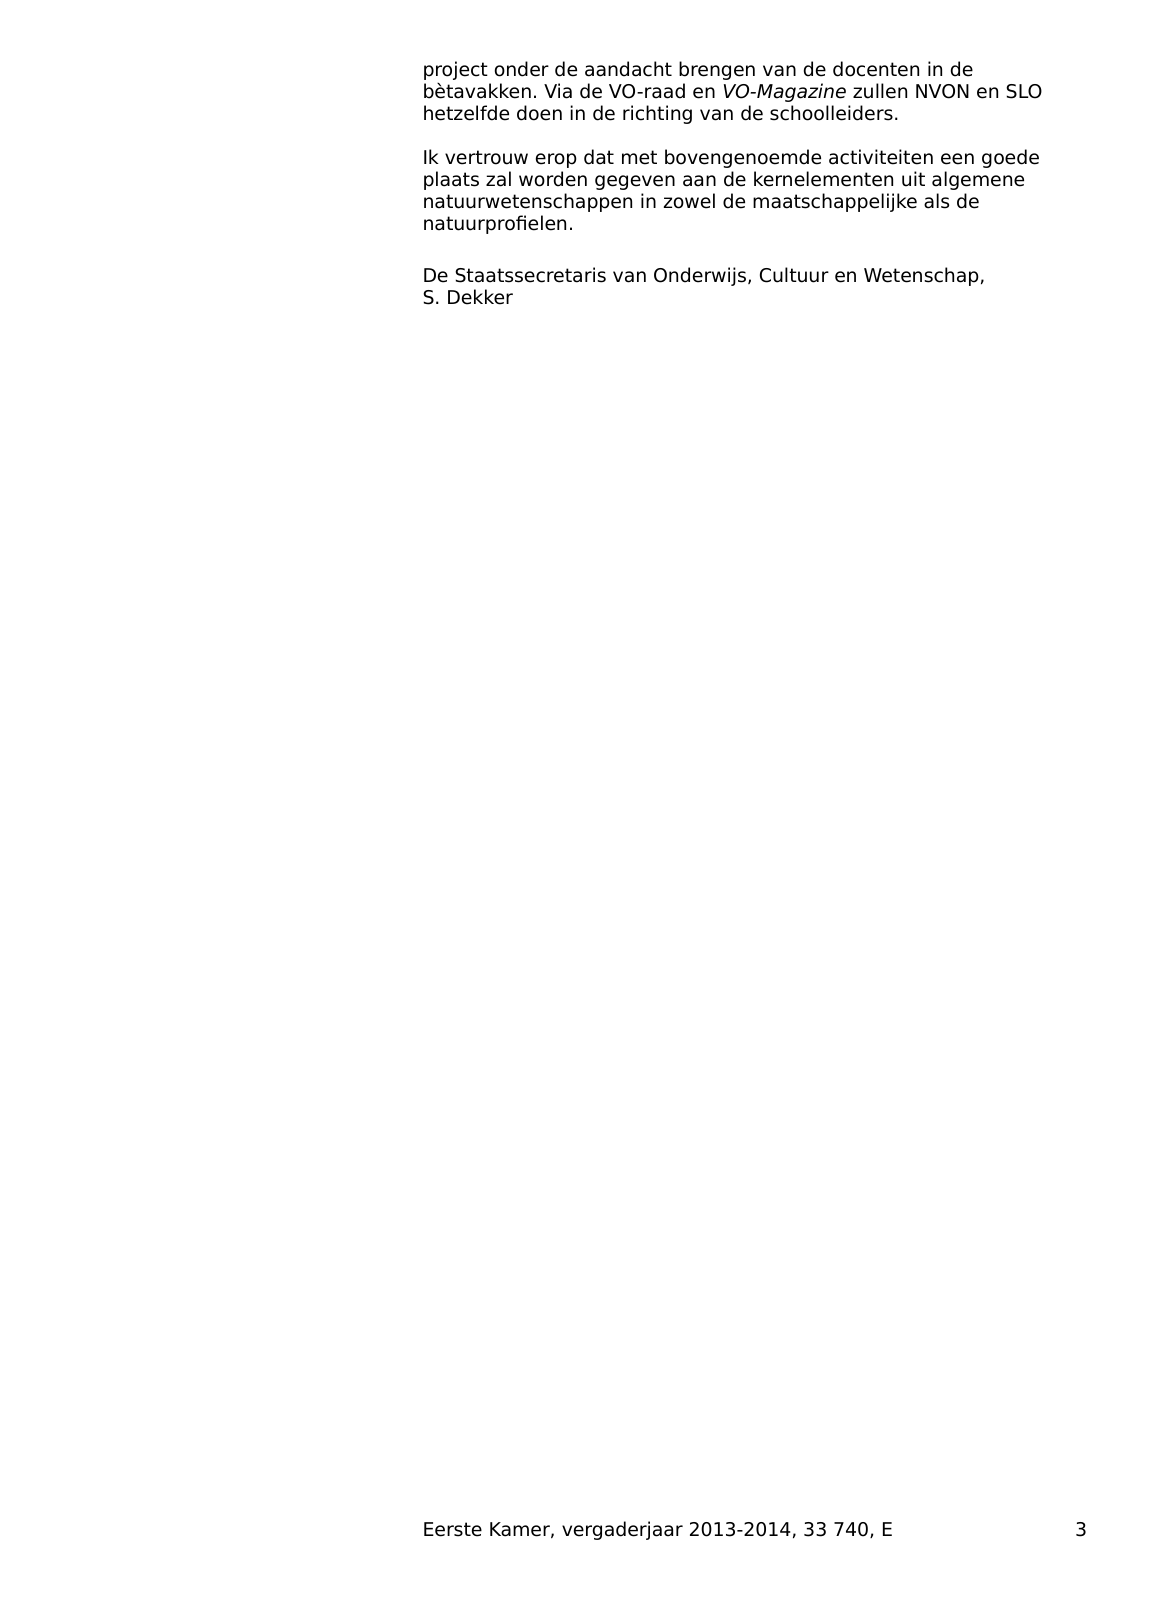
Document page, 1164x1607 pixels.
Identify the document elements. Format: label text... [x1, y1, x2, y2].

text project onder de aandacht brengen van de docenten in de bètavakken. Via de VO-raad en VO-Magazine zullen NVON en SLO hetzelfde doen in de richting van de schoolleiders. [422, 59, 1087, 125]
text De Staatssecretaris van Onderwijs, Cultuur en Wetenschap, S. Dekker [422, 265, 1087, 309]
text Ik vertrouw erop dat met bovengenoemde activiteiten een goede plaats zal worden gegeven aan de kernelementen uit algemene natuurwetenschappen in zowel de maatschappelijke als de natuurprofielen. [422, 147, 1087, 235]
